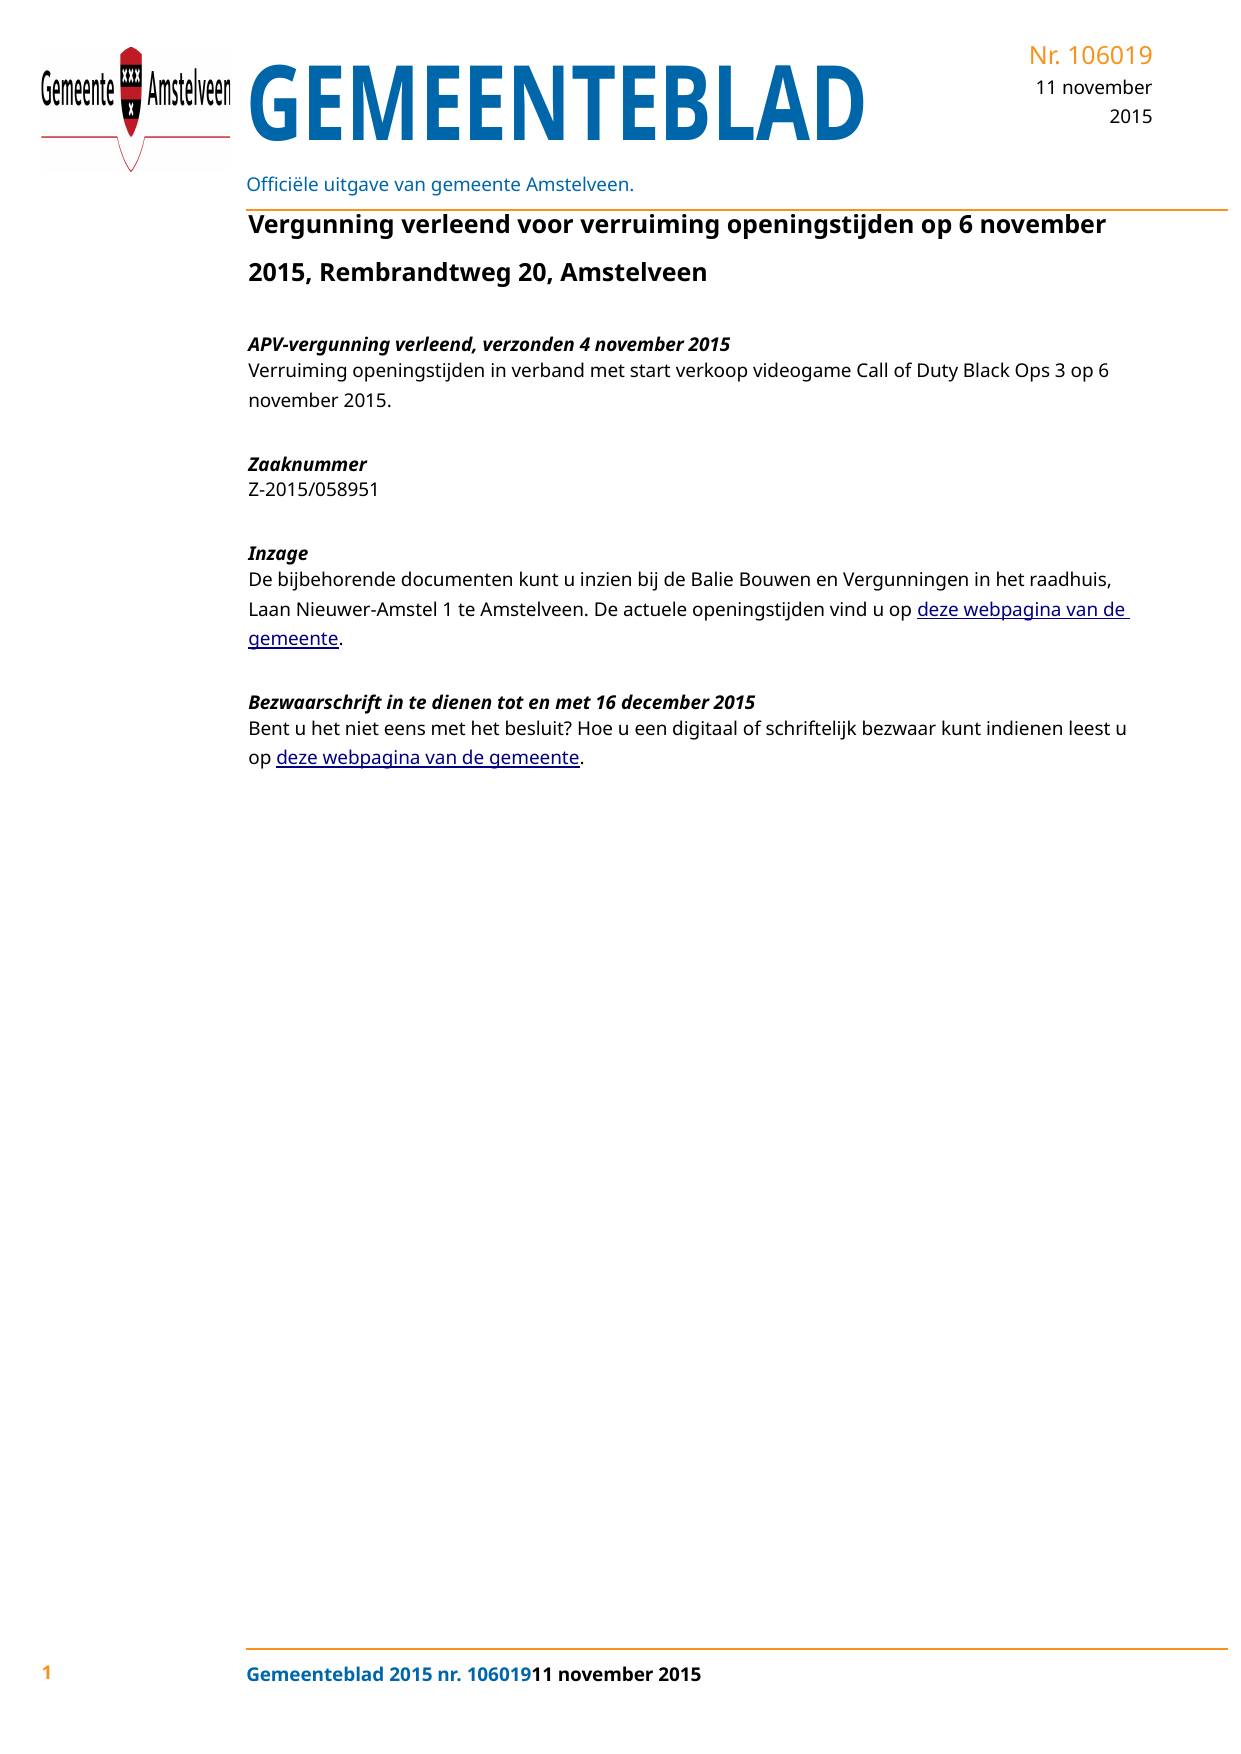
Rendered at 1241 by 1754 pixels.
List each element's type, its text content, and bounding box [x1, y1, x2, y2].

text Bent u het niet eens met het besluit? Hoe u een digitaal of schriftelijk bezwaar kunt indienen leest u op deze webpagina van de gemeente. [248, 715, 1152, 770]
text Zaaknummer [248, 451, 1152, 476]
picture [41, 47, 231, 172]
text APV-vergunning verleend, verzonden 4 november 2015 [248, 331, 1152, 357]
text Verruiming openingstijden in verband met start verkoop videogame Call of Duty Black Ops 3 op 6 november 2015. [248, 357, 1152, 412]
text De bijbehorende documenten kunt u inzien bij de Balie Bouwen en Vergunningen in het raadhuis, Laan Nieuwer-Amstel 1 te Amstelveen. De actuele openingstijden vind u op deze webpagina van de gemeente. [248, 566, 1152, 651]
text Inzage [248, 540, 1152, 566]
text Bezwaarschrift in te dienen tot en met 16 december 2015 [248, 689, 1152, 715]
text Z-2015/058951 [248, 476, 1152, 502]
text Vergunning verleend voor verruiming openingstijden op 6 november 2015, Rembrandtweg 20, Amstelveen [248, 211, 1152, 288]
